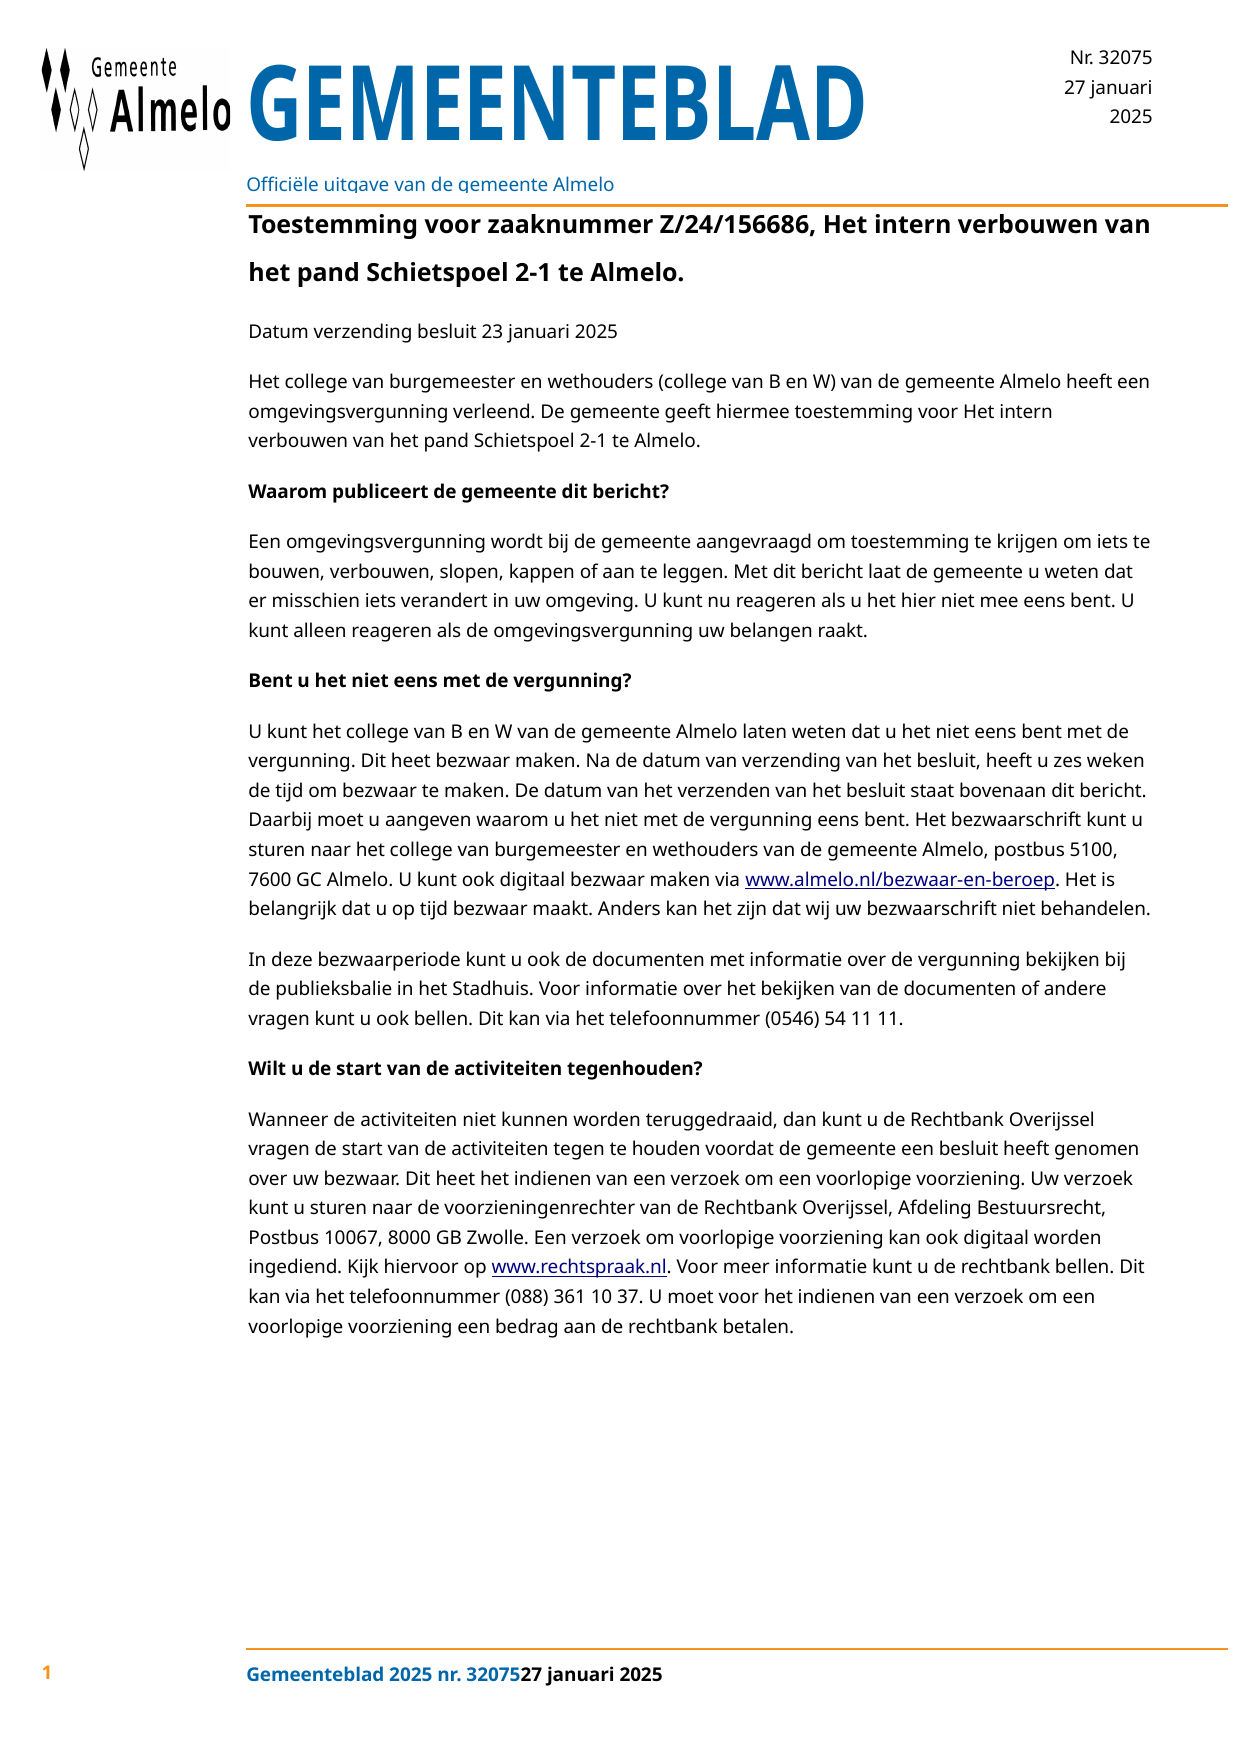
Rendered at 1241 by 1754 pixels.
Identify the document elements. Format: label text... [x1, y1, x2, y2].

text Waarom publiceert de gemeente dit bericht? [248, 478, 1152, 504]
text Toestemming voor zaaknummer Z/24/156686, Het intern verbouwen van het pand Schietspoel 2-1 te Almelo. [248, 207, 1152, 288]
text Datum verzending besluit 23 januari 2025 [248, 318, 1152, 344]
picture [41, 47, 231, 172]
text U kunt het college van B en W van de gemeente Almelo laten weten dat u het niet eens bent met de vergunning. Dit heet bezwaar maken. Na de datum van verzending van het besluit, heeft u zes weken de tijd om bezwaar te maken. De datum van het verzenden van het besluit staat bovenaan dit bericht. Daarbij moet u aangeven waarom u het niet met de vergunning eens bent. Het bezwaarschrift kunt u sturen naar het college van burgemeester en wethouders van de gemeente Almelo, postbus 5100, 7600 GC Almelo. U kunt ook digitaal bezwaar maken via www.almelo.nl/bezwaar-en-beroep. Het is belangrijk dat u op tijd bezwaar maakt. Anders kan het zijn dat wij uw bezwaarschrift niet behandelen. [248, 718, 1152, 921]
text Een omgevingsvergunning wordt bij de gemeente aangevraagd om toestemming te krijgen om iets te bouwen, verbouwen, slopen, kappen of aan te leggen. Met dit bericht laat de gemeente u weten dat er misschien iets verandert in uw omgeving. U kunt nu reageren als u het hier niet mee eens bent. U kunt alleen reageren als de omgevingsvergunning uw belangen raakt. [248, 528, 1152, 643]
text In deze bezwaarperiode kunt u ook de documenten met informatie over de vergunning bekijken bij de publieksbalie in het Stadhuis. Voor informatie over het bekijken van de documenten of andere vragen kunt u ook bellen. Dit kan via het telefoonnummer (0546) 54 11 11. [248, 946, 1152, 1031]
text Wilt u de start van de activiteiten tegenhouden? [248, 1055, 1152, 1081]
text Wanneer de activiteiten niet kunnen worden teruggedraaid, dan kunt u de Rechtbank Overijssel vragen de start van de activiteiten tegen te houden voordat de gemeente een besluit heeft genomen over uw bezwaar. Dit heet het indienen van een verzoek om een voorlopige voorziening. Uw verzoek kunt u sturen naar de voorzieningenrechter van de Rechtbank Overijssel, Afdeling Bestuursrecht, Postbus 10067, 8000 GB Zwolle. Een verzoek om voorlopige voorziening kan ook digitaal worden ingediend. Kijk hiervoor op www.rechtspraak.nl. Voor meer informatie kunt u de rechtbank bellen. Dit kan via het telefoonnummer (088) 361 10 37. U moet voor het indienen van een verzoek om een voorlopige voorziening een bedrag aan de rechtbank betalen. [248, 1106, 1152, 1339]
text Het college van burgemeester en wethouders (college van B en W) van de gemeente Almelo heeft een omgevingsvergunning verleend. De gemeente geeft hiermee toestemming voor Het intern verbouwen van het pand Schietspoel 2-1 te Almelo. [248, 368, 1152, 453]
text Bent u het niet eens met de vergunning? [248, 667, 1152, 693]
